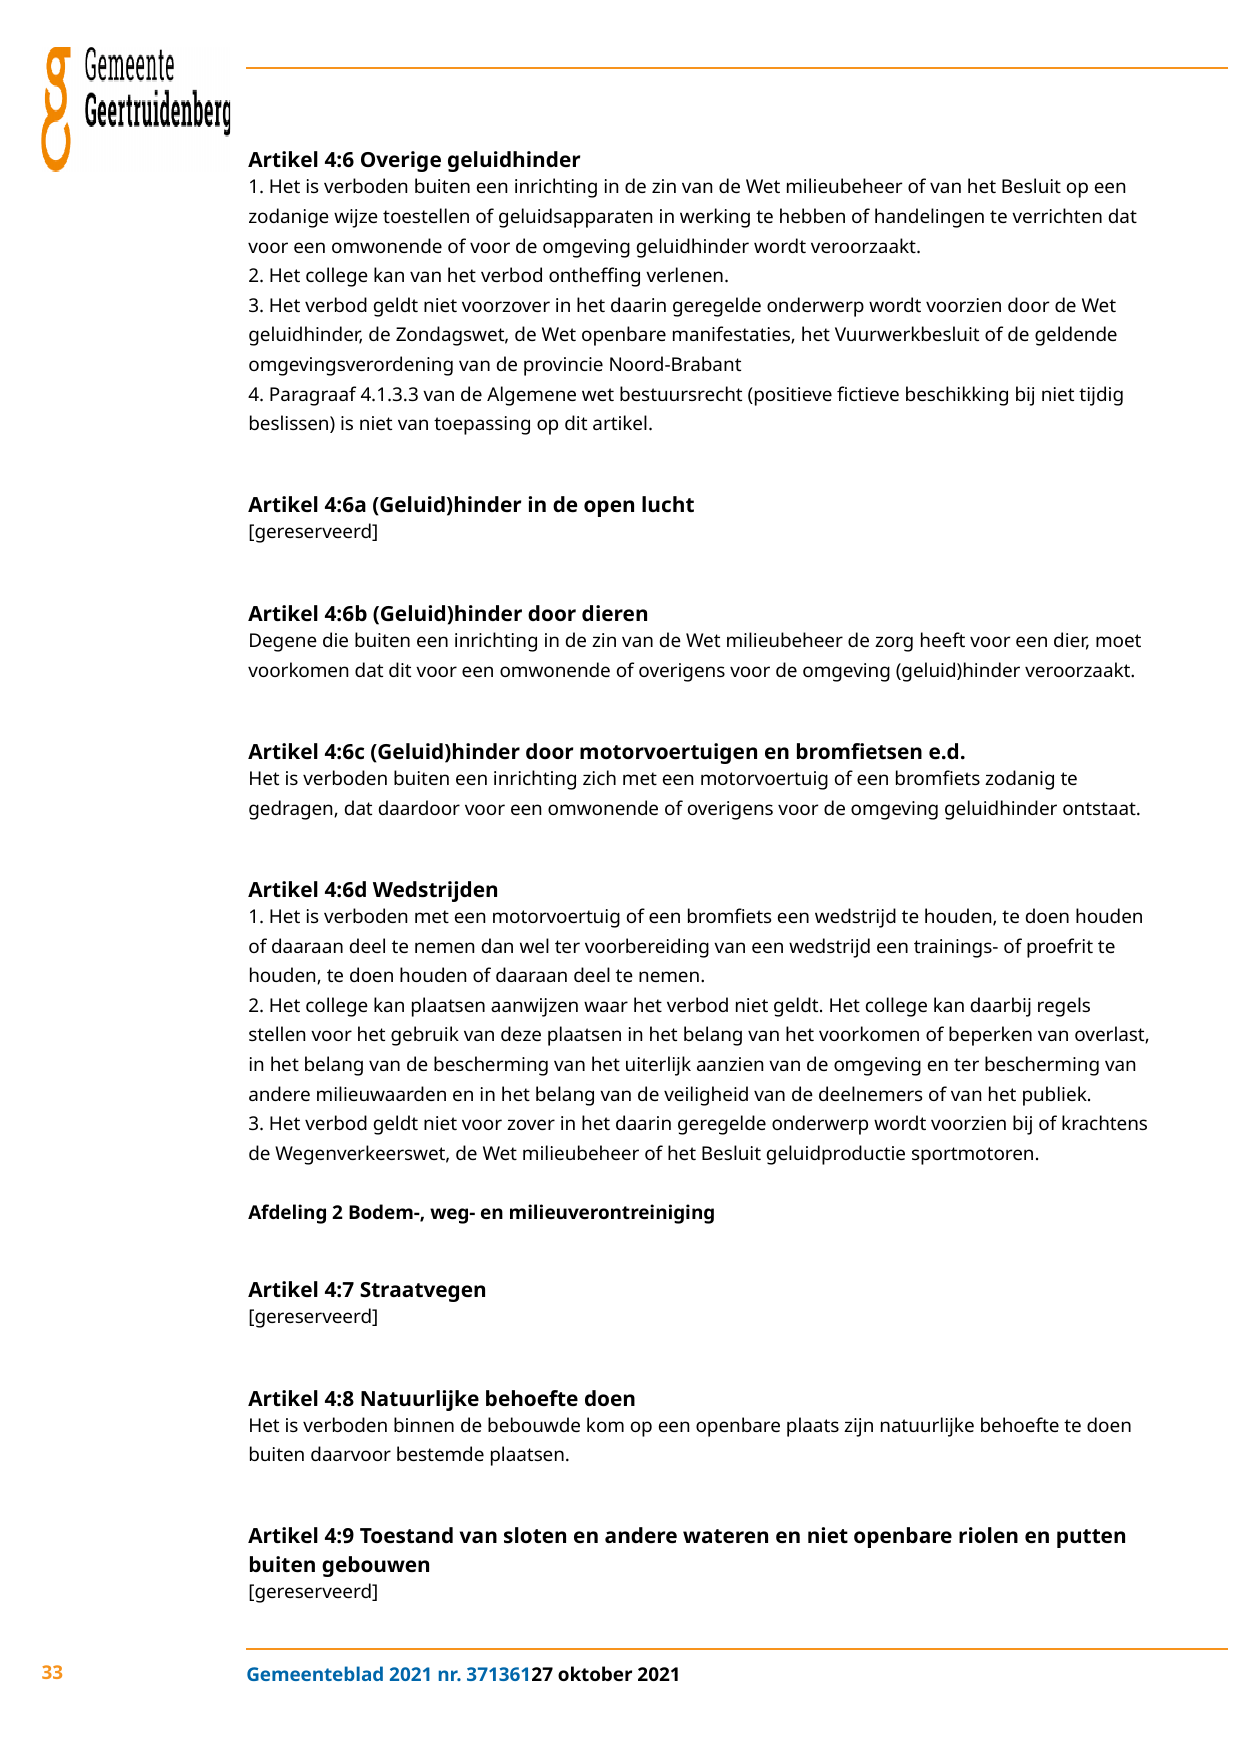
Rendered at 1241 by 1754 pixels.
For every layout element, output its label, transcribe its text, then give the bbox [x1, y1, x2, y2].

text 2. Het college kan plaatsen aanwijzen waar het verbod niet geldt. Het college kan daarbij regels stellen voor het gebruik van deze plaatsen in het belang van het voorkomen of beperken van overlast, in het belang van de bescherming van het uiterlijk aanzien van de omgeving en ter bescherming van andere milieuwaarden en in het belang van de veiligheid van de deelnemers of van het publiek. [248, 992, 1152, 1106]
text Het is verboden binnen de bebouwde kom op een openbare plaats zijn natuurlijke behoefte te doen buiten daarvoor bestemde plaatsen. [248, 1412, 1152, 1467]
picture [41, 47, 231, 172]
text Afdeling 2 Bodem-, weg- en milieuverontreiniging [248, 1199, 1152, 1225]
text Artikel 4:6b (Geluid)hinder door dieren [248, 599, 1152, 627]
text Artikel 4:8 Natuurlijke behoefte doen [248, 1384, 1152, 1412]
text [gereserveerd] [248, 1578, 1152, 1604]
text Degene die buiten een inrichting in de zin van de Wet milieubeheer de zorg heeft voor een dier, moet voorkomen dat dit voor een omwonende of overigens voor de omgeving (geluid)hinder veroorzaakt. [248, 627, 1152, 682]
text 2. Het college kan van het verbod ontheffing verlenen. [248, 262, 1152, 288]
text Artikel 4:6a (Geluid)hinder in de open lucht [248, 490, 1152, 519]
text Artikel 4:6d Wedstrijden [248, 875, 1152, 903]
text [gereserveerd] [248, 519, 1152, 544]
text [gereserveerd] [248, 1304, 1152, 1329]
text Artikel 4:7 Straatvegen [248, 1275, 1152, 1304]
text 1. Het is verboden buiten een inrichting in de zin van de Wet milieubeheer of van het Besluit op een zodanige wijze toestellen of geluidsapparaten in werking te hebben of handelingen te verrichten dat voor een omwonende of voor de omgeving geluidhinder wordt veroorzaakt. [248, 174, 1152, 258]
text Artikel 4:6c (Geluid)hinder door motorvoertuigen en bromfietsen e.d. [248, 737, 1152, 765]
text Artikel 4:9 Toestand van sloten en andere wateren en niet openbare riolen en putten buiten gebouwen [248, 1522, 1152, 1578]
text 3. Het verbod geldt niet voor zover in het daarin geregelde onderwerp wordt voorzien bij of krachtens de Wegenverkeerswet, de Wet milieubeheer of het Besluit geluidproductie sportmotoren. [248, 1110, 1152, 1166]
text Het is verboden buiten een inrichting zich met een motorvoertuig of een bromfiets zodanig te gedragen, dat daardoor voor een omwonende of overigens voor de omgeving geluidhinder ontstaat. [248, 765, 1152, 821]
text 4. Paragraaf 4.1.3.3 van de Algemene wet bestuursrecht (positieve fictieve beschikking bij niet tijdig beslissen) is niet van toepassing op dit artikel. [248, 381, 1152, 436]
text Artikel 4:6 Overige geluidhinder [248, 145, 1152, 174]
text 1. Het is verboden met een motorvoertuig of een bromfiets een wedstrijd te houden, te doen houden of daaraan deel te nemen dan wel ter voorbereiding van een wedstrijd een trainings- of proefrit te houden, te doen houden of daaraan deel te nemen. [248, 903, 1152, 988]
text 3. Het verbod geldt niet voorzover in het daarin geregelde onderwerp wordt voorzien door de Wet geluidhinder, de Zondagswet, de Wet openbare manifestaties, het Vuurwerkbesluit of de geldende omgevingsverordening van de provincie Noord-Brabant [248, 292, 1152, 377]
